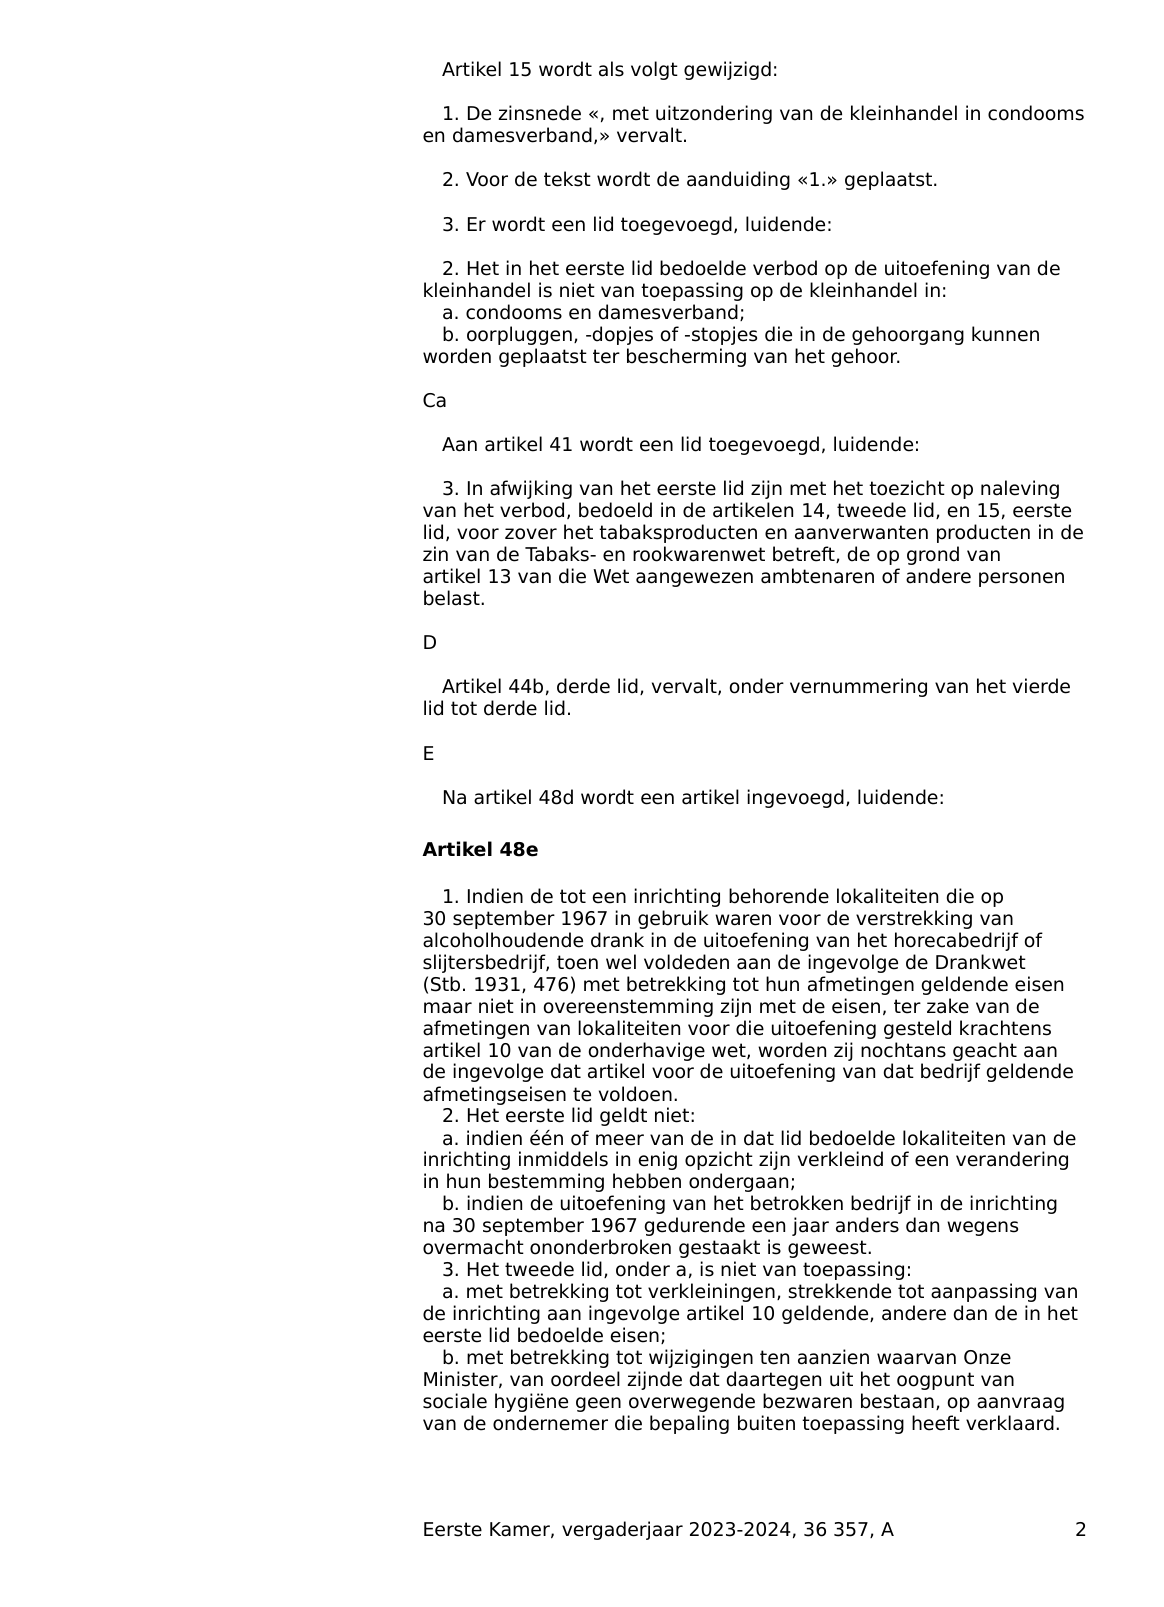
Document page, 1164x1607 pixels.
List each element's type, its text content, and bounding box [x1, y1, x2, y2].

text 1. De zinsnede «, met uitzondering van de kleinhandel in condooms en damesverband,» vervalt. [422, 103, 1087, 147]
text a. met betrekking tot verkleiningen, strekkende tot aanpassing van de inrichting aan ingevolge artikel 10 geldende, andere dan de in het eerste lid bedoelde eisen; [422, 1281, 1087, 1347]
text Ca [422, 390, 1087, 412]
text Artikel 44b, derde lid, vervalt, onder vernummering van het vierde lid tot derde lid. [422, 676, 1087, 720]
text Artikel 15 wordt als volgt gewijzigd: [422, 59, 1087, 81]
text 2. Het eerste lid geldt niet: [422, 1105, 1087, 1127]
text D [422, 632, 1087, 654]
text b. indien de uitoefening van het betrokken bedrijf in de inrichting na 30 september 1967 gedurende een jaar anders dan wegens overmacht ononderbroken gestaakt is geweest. [422, 1193, 1087, 1259]
text 3. Er wordt een lid toegevoegd, luidende: [422, 213, 1087, 236]
text 2. Het in het eerste lid bedoelde verbod op de uitoefening van de kleinhandel is niet van toepassing op de kleinhandel in: [422, 258, 1087, 302]
text 1. Indien de tot een inrichting behorende lokaliteiten die op 30 september 1967 in gebruik waren voor de verstrekking van alcoholhoudende drank in de uitoefening van het horecabedrijf of slijtersbedrijf, toen wel voldeden aan de ingevolge de Drankwet (Stb. 1931, 476) met betrekking tot hun afmetingen geldende eisen maar niet in overeenstemming zijn met de eisen, ter zake van de afmetingen van lokaliteiten voor die uitoefening gesteld krachtens artikel 10 van de onderhavige wet, worden zij nochtans geacht aan de ingevolge dat artikel voor de uitoefening van dat bedrijf geldende afmetingseisen te voldoen. [422, 886, 1087, 1105]
subtitle Artikel 48e [422, 839, 1087, 861]
text 3. In afwijking van het eerste lid zijn met het toezicht op naleving van het verbod, bedoeld in de artikelen 14, tweede lid, en 15, eerste lid, voor zover het tabaksproducten en aanverwanten producten in de zin van de Tabaks- en rookwarenwet betreft, de op grond van artikel 13 van die Wet aangewezen ambtenaren of andere personen belast. [422, 478, 1087, 610]
text a. condooms en damesverband; [422, 302, 1087, 324]
text E [422, 742, 1087, 764]
text Na artikel 48d wordt een artikel ingevoegd, luidende: [422, 787, 1087, 809]
text b. met betrekking tot wijzigingen ten aanzien waarvan Onze Minister, van oordeel zijnde dat daartegen uit het oogpunt van sociale hygiëne geen overwegende bezwaren bestaan, op aanvraag van de ondernemer die bepaling buiten toepassing heeft verklaard. [422, 1347, 1087, 1435]
text Aan artikel 41 wordt een lid toegevoegd, luidende: [422, 434, 1087, 456]
text 2. Voor de tekst wordt de aanduiding «1.» geplaatst. [422, 169, 1087, 191]
text 3. Het tweede lid, onder a, is niet van toepassing: [422, 1259, 1087, 1281]
text b. oorpluggen, -dopjes of -stopjes die in de gehoorgang kunnen worden geplaatst ter bescherming van het gehoor. [422, 324, 1087, 368]
text a. indien één of meer van de in dat lid bedoelde lokaliteiten van de inrichting inmiddels in enig opzicht zijn verkleind of een verandering in hun bestemming hebben ondergaan; [422, 1127, 1087, 1193]
